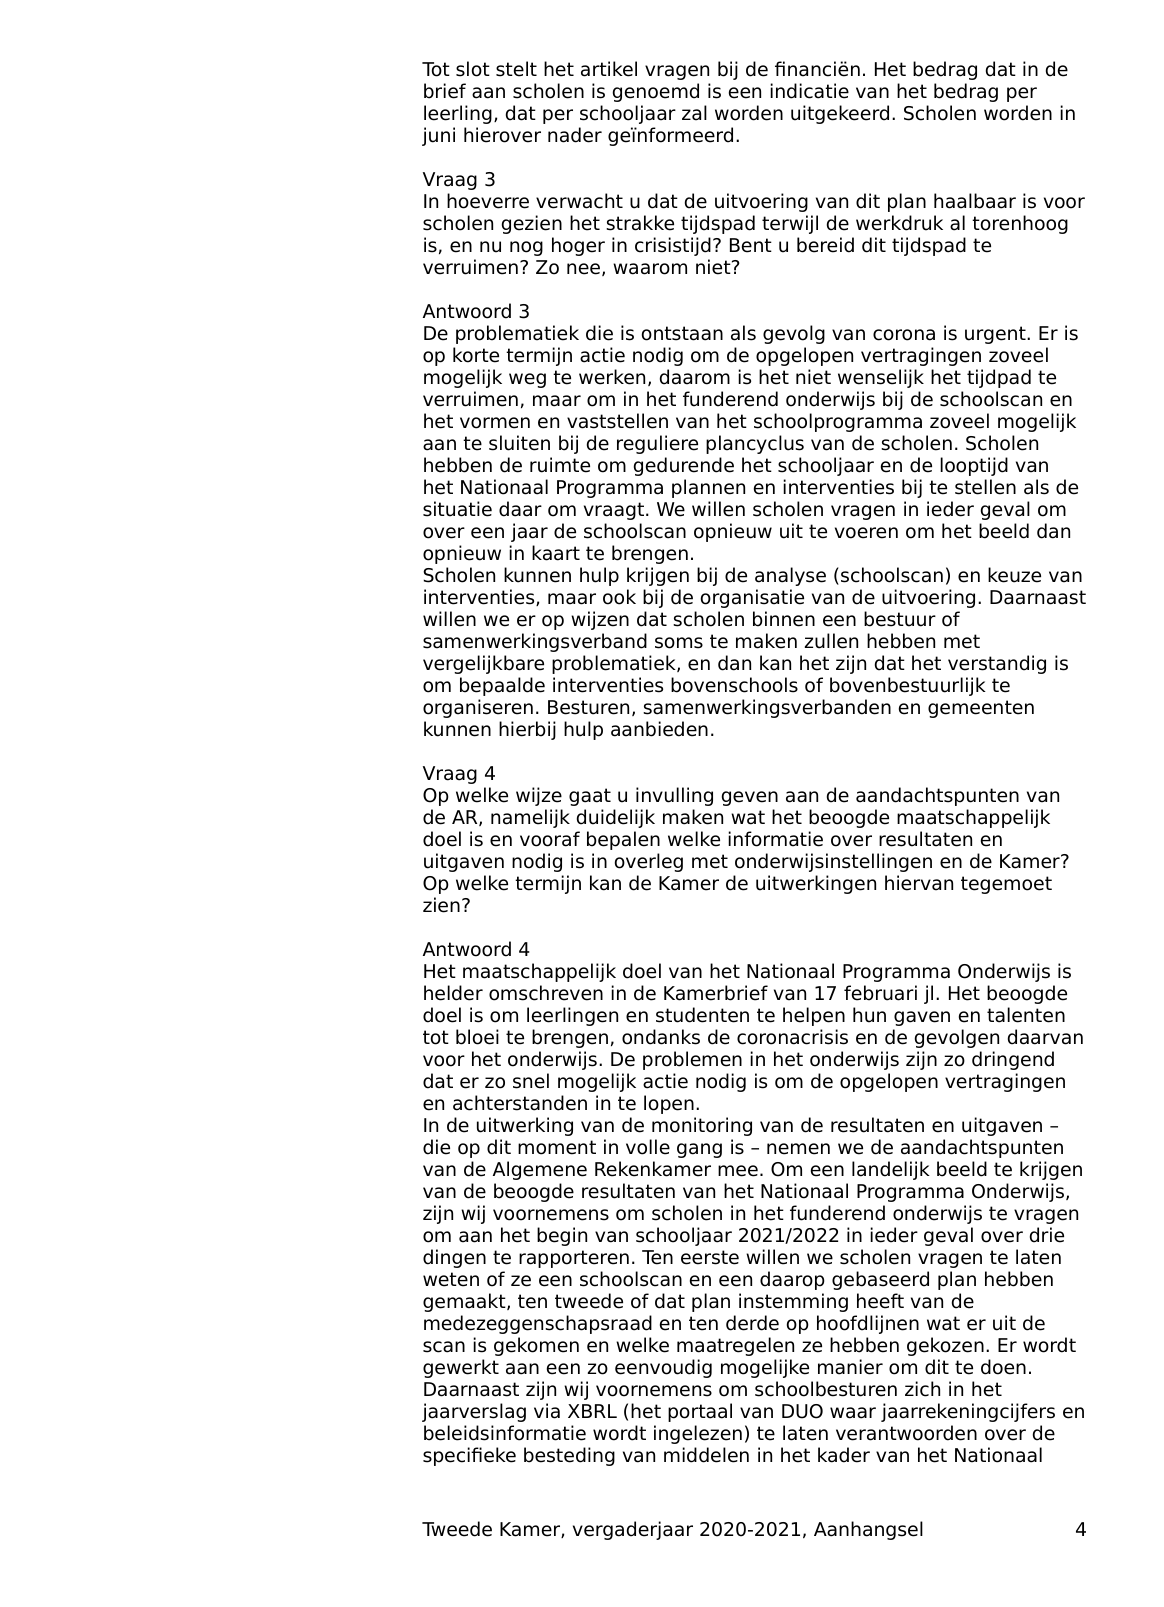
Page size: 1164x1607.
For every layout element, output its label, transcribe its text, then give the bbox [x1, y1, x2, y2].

text Daarnaast zijn wij voornemens om schoolbesturen zich in het jaarverslag via XBRL (het portaal van DUO waar jaarrekeningcijfers en beleidsinformatie wordt ingelezen) te laten verantwoorden over de specifieke besteding van middelen in het kader van het Nationaal [422, 1379, 1087, 1467]
text In de uitwerking van de monitoring van de resultaten en uitgaven – die op dit moment in volle gang is – nemen we de aandachtspunten van de Algemene Rekenkamer mee. Om een landelijk beeld te krijgen van de beoogde resultaten van het Nationaal Programma Onderwijs, zijn wij voornemens om scholen in het funderend onderwijs te vragen om aan het begin van schooljaar 2021/2022 in ieder geval over drie dingen te rapporteren. Ten eerste willen we scholen vragen te laten weten of ze een schoolscan en een daarop gebaseerd plan hebben gemaakt, ten tweede of dat plan instemming heeft van de medezeggenschapsraad en ten derde op hoofdlijnen wat er uit de scan is gekomen en welke maatregelen ze hebben gekozen. Er wordt gewerkt aan een zo eenvoudig mogelijke manier om dit te doen. [422, 1115, 1087, 1379]
text Vraag 4 [422, 763, 1087, 785]
text Antwoord 4 [422, 939, 1087, 961]
text Vraag 3 [422, 169, 1087, 191]
text Het maatschappelijk doel van het Nationaal Programma Onderwijs is helder omschreven in de Kamerbrief van 17 februari jl. Het beoogde doel is om leerlingen en studenten te helpen hun gaven en talenten tot bloei te brengen, ondanks de coronacrisis en de gevolgen daarvan voor het onderwijs. De problemen in het onderwijs zijn zo dringend dat er zo snel mogelijk actie nodig is om de opgelopen vertragingen en achterstanden in te lopen. [422, 961, 1087, 1115]
text Tot slot stelt het artikel vragen bij de financiën. Het bedrag dat in de brief aan scholen is genoemd is een indicatie van het bedrag per leerling, dat per schooljaar zal worden uitgekeerd. Scholen worden in juni hierover nader geïnformeerd. [422, 59, 1087, 147]
text Scholen kunnen hulp krijgen bij de analyse (schoolscan) en keuze van interventies, maar ook bij de organisatie van de uitvoering. Daarnaast willen we er op wijzen dat scholen binnen een bestuur of samenwerkingsverband soms te maken zullen hebben met vergelijkbare problematiek, en dan kan het zijn dat het verstandig is om bepaalde interventies bovenschools of bovenbestuurlijk te organiseren. Besturen, samenwerkingsverbanden en gemeenten kunnen hierbij hulp aanbieden. [422, 565, 1087, 741]
text Op welke wijze gaat u invulling geven aan de aandachtspunten van de AR, namelijk duidelijk maken wat het beoogde maatschappelijk doel is en vooraf bepalen welke informatie over resultaten en uitgaven nodig is in overleg met onderwijsinstellingen en de Kamer? Op welke termijn kan de Kamer de uitwerkingen hiervan tegemoet zien? [422, 785, 1087, 917]
text In hoeverre verwacht u dat de uitvoering van dit plan haalbaar is voor scholen gezien het strakke tijdspad terwijl de werkdruk al torenhoog is, en nu nog hoger in crisistijd? Bent u bereid dit tijdspad te verruimen? Zo nee, waarom niet? [422, 191, 1087, 279]
text De problematiek die is ontstaan als gevolg van corona is urgent. Er is op korte termijn actie nodig om de opgelopen vertragingen zoveel mogelijk weg te werken, daarom is het niet wenselijk het tijdpad te verruimen, maar om in het funderend onderwijs bij de schoolscan en het vormen en vaststellen van het schoolprogramma zoveel mogelijk aan te sluiten bij de reguliere plancyclus van de scholen. Scholen hebben de ruimte om gedurende het schooljaar en de looptijd van het Nationaal Programma plannen en interventies bij te stellen als de situatie daar om vraagt. We willen scholen vragen in ieder geval om over een jaar de schoolscan opnieuw uit te voeren om het beeld dan opnieuw in kaart te brengen. [422, 323, 1087, 565]
text Antwoord 3 [422, 301, 1087, 323]
